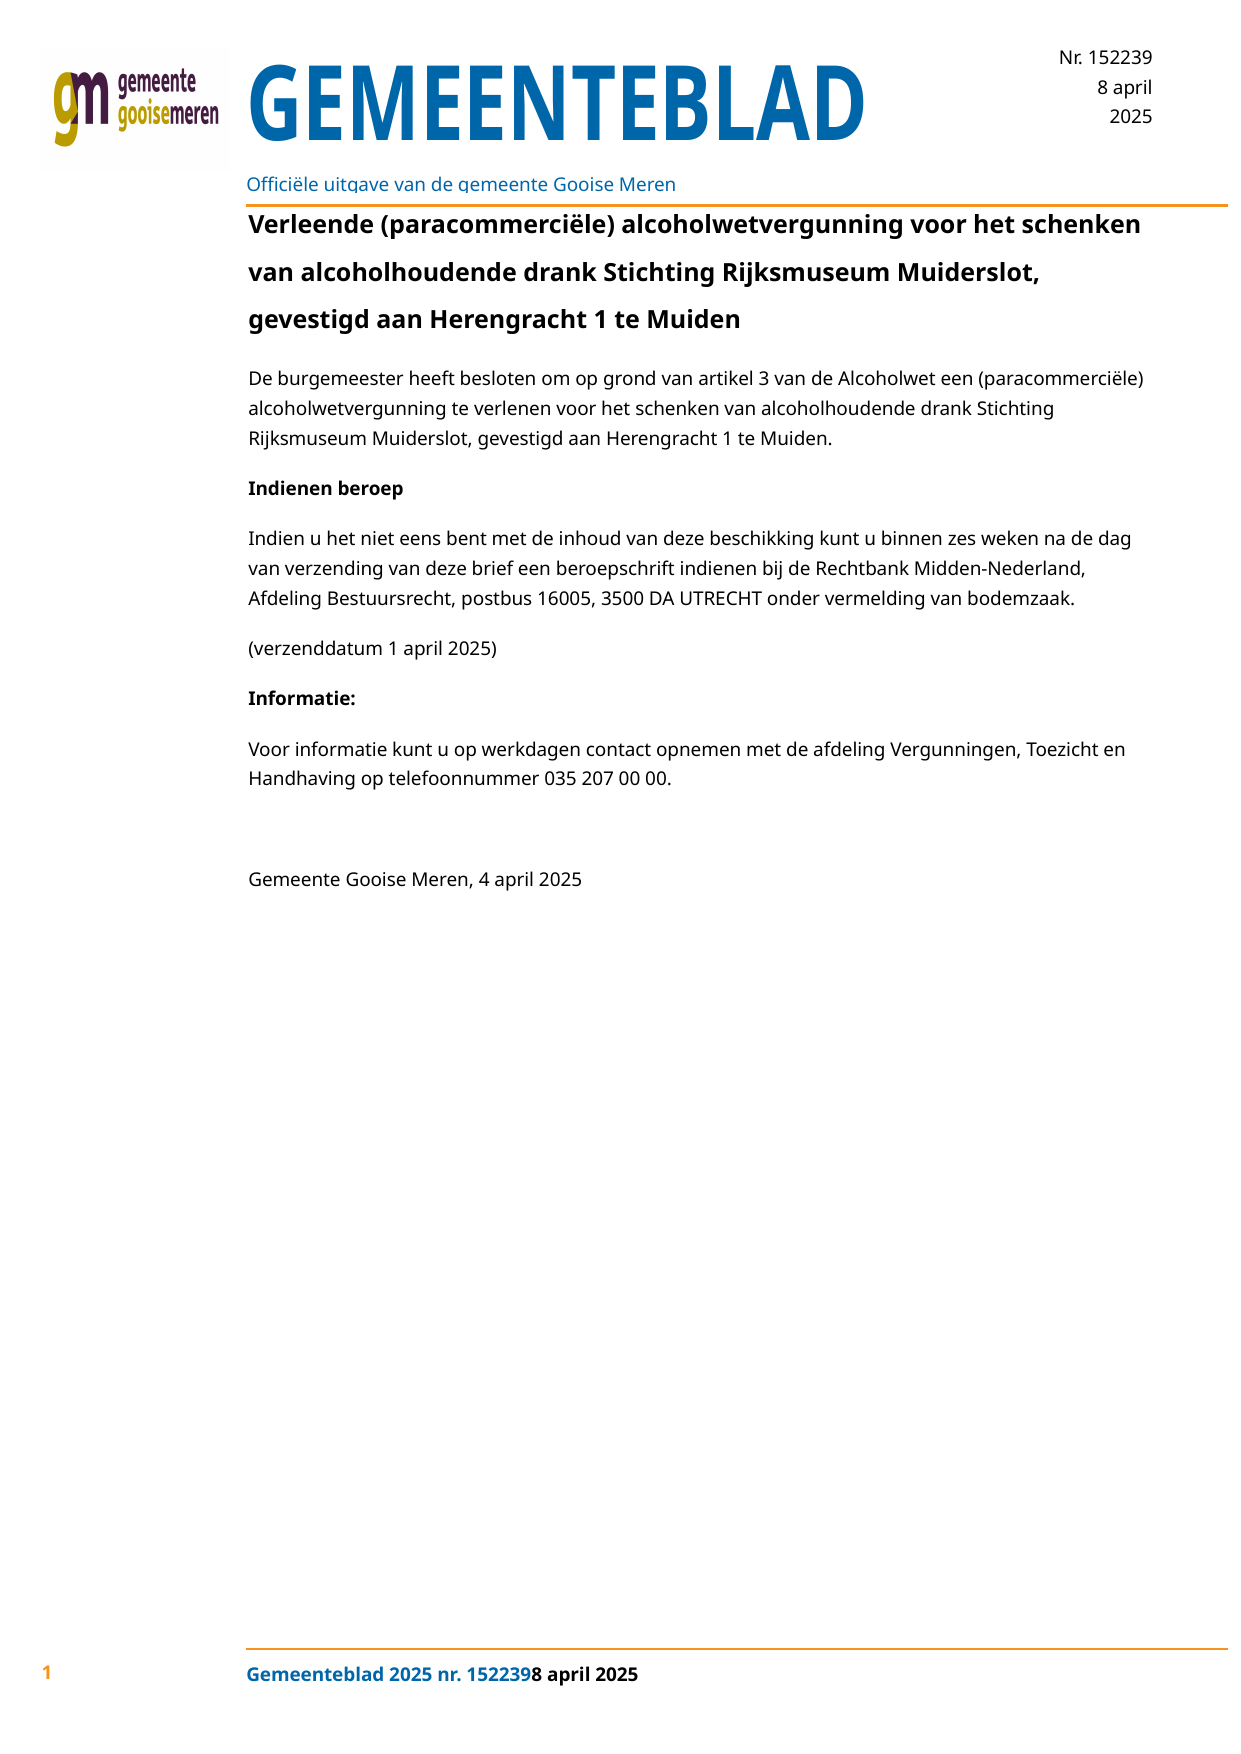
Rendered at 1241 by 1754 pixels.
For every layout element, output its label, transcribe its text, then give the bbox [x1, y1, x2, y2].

picture [41, 47, 231, 172]
text (verzenddatum 1 april 2025) [248, 635, 1152, 661]
text Indien u het niet eens bent met de inhoud van deze beschikking kunt u binnen zes weken na de dag van verzending van deze brief een beroepschrift indienen bij de Rechtbank Midden-Nederland, Afdeling Bestuursrecht, postbus 16005, 3500 DA UTRECHT onder vermelding van bodemzaak. [248, 526, 1152, 610]
text De burgemeester heeft besloten om op grond van artikel 3 van de Alcoholwet een (paracommerciële) alcoholwetvergunning te verlenen voor het schenken van alcoholhoudende drank Stichting Rijksmuseum Muiderslot, gevestigd aan Herengracht 1 te Muiden. [248, 366, 1152, 450]
text Informatie: [248, 686, 1152, 711]
text Indienen beroep [248, 475, 1152, 501]
text Verleende (paracommerciële) alcoholwetvergunning voor het schenken van alcoholhoudende drank Stichting Rijksmuseum Muiderslot, gevestigd aan Herengracht 1 te Muiden [248, 207, 1152, 336]
text Gemeente Gooise Meren, 4 april 2025 [248, 866, 1152, 892]
text Voor informatie kunt u op werkdagen contact opnemen met de afdeling Vergunningen, Toezicht en Handhaving op telefoonnummer 035 207 00 00. [248, 736, 1152, 791]
